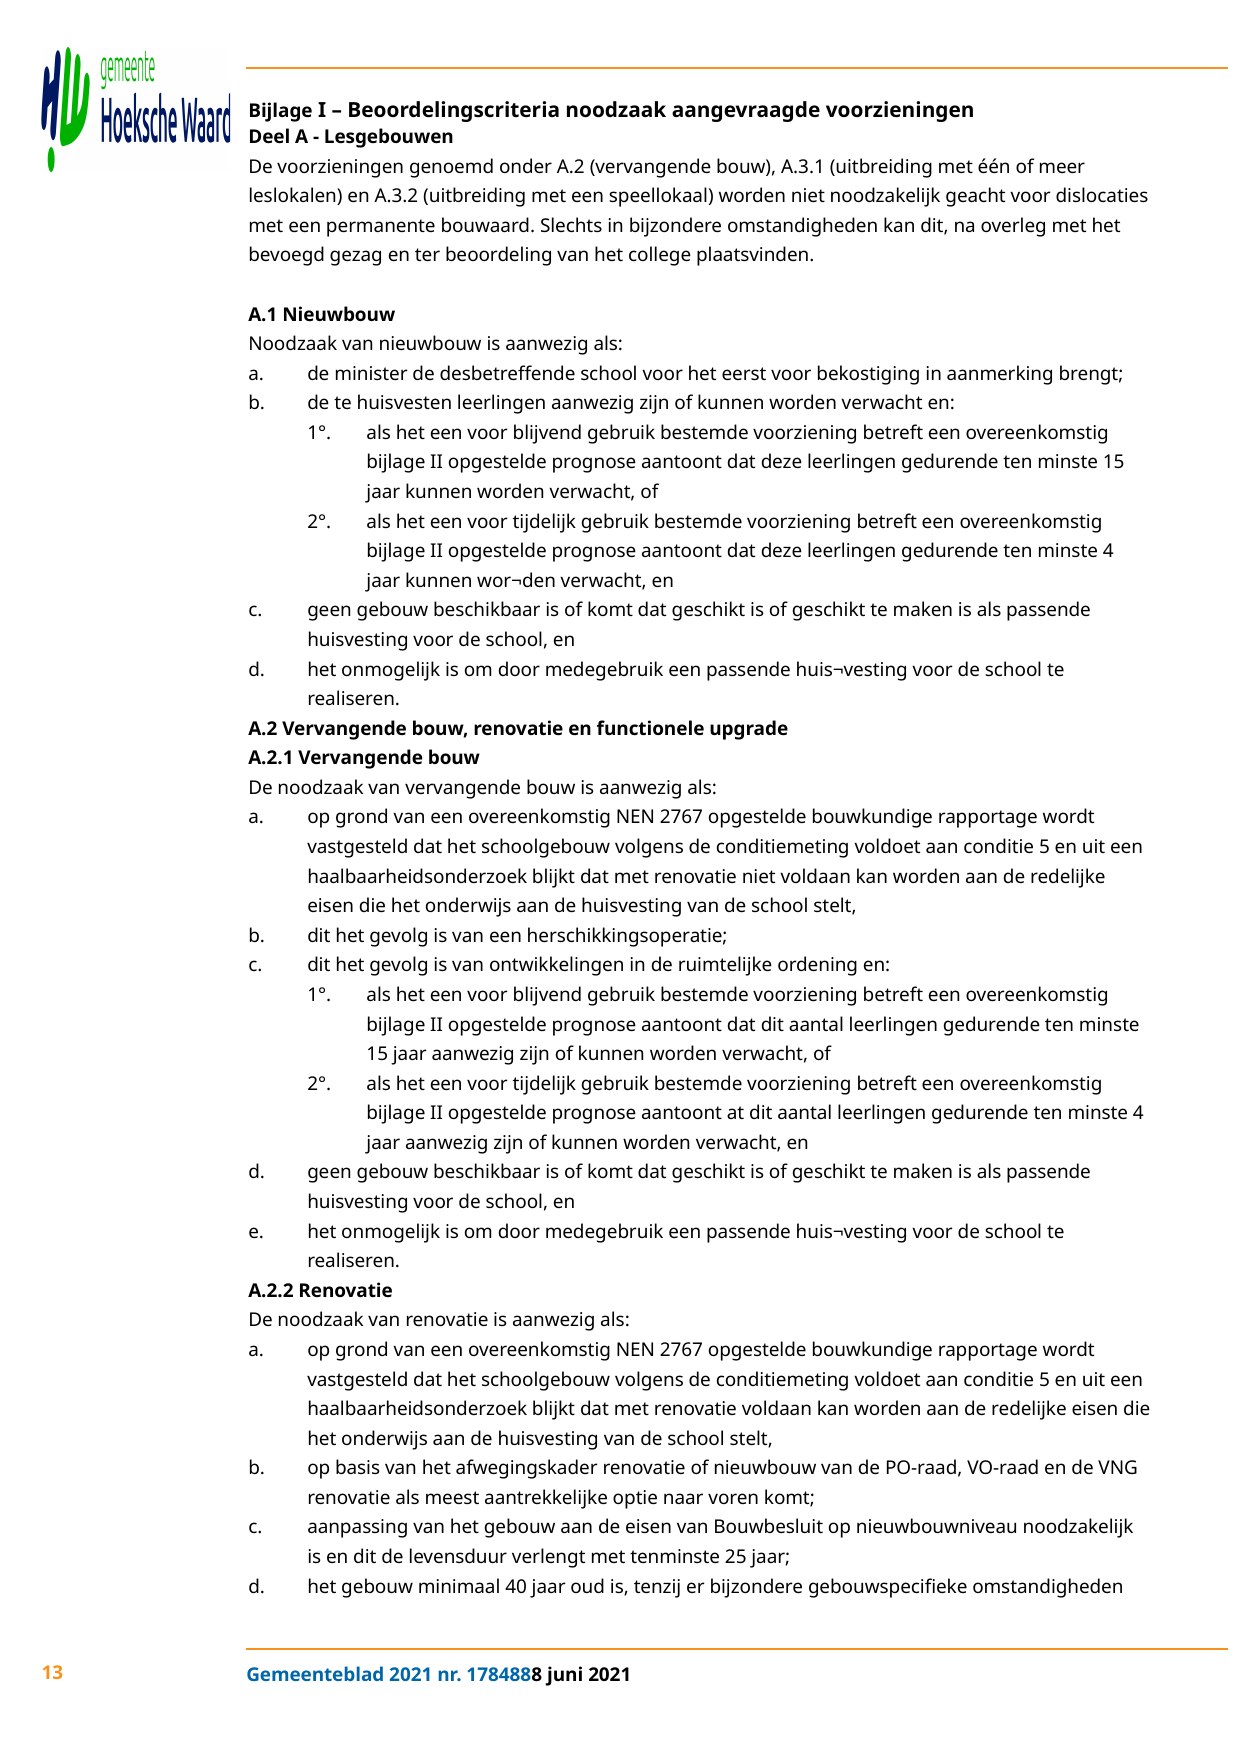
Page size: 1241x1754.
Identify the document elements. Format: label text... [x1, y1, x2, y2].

text Deel A - Lesgebouwen [248, 123, 1152, 149]
text A.2 Vervangende bouw, renovatie en functionele upgrade [248, 715, 1152, 741]
list als het een voor tijdelijk gebruik bestemde voorziening betreft een overeenkomstig bijlage II opgestelde prognose aantoont at dit aantal leerlingen gedurende ten minste 4 jaar aanwezig zijn of kunnen worden verwacht, en [307, 1070, 1152, 1155]
list de te huisvesten leerlingen aanwezig zijn of kunnen worden verwacht en: [248, 389, 1152, 415]
text A.2.2 Renovatie [248, 1277, 1152, 1303]
list dit het gevolg is van ontwikkelingen in de ruimtelijke ordening en: [248, 952, 1152, 977]
picture [41, 47, 231, 172]
list het onmogelijk is om door medegebruik een passende huis¬vesting voor de school te realiseren. [248, 656, 1152, 711]
list geen gebouw beschikbaar is of komt dat geschikt is of geschikt te maken is als passende huisvesting voor de school, en [248, 597, 1152, 652]
text A.1 Nieuwbouw [248, 301, 1152, 327]
list geen gebouw beschikbaar is of komt dat geschikt is of geschikt te maken is als passende huisvesting voor de school, en [248, 1159, 1152, 1214]
text A.2.1 Vervangende bouw [248, 744, 1152, 770]
text De noodzaak van renovatie is aanwezig als: [248, 1307, 1152, 1332]
list het gebouw minimaal 40 jaar oud is, tenzij er bijzondere gebouwspecifieke omstandigheden [248, 1573, 1152, 1599]
list op grond van een overeenkomstig NEN 2767 opgestelde bouwkundige rapportage wordt vastgesteld dat het schoolgebouw volgens de conditiemeting voldoet aan conditie 5 en uit een haalbaarheidsonderzoek blijkt dat met renovatie voldaan kan worden aan de redelijke eisen die het onderwijs aan de huisvesting van de school stelt, [248, 1336, 1152, 1451]
text Noodzaak van nieuwbouw is aanwezig als: [248, 330, 1152, 356]
list op basis van het afwegingskader renovatie of nieuwbouw van de PO-raad, VO-raad en de VNG renovatie als meest aantrekkelijke optie naar voren komt; [248, 1454, 1152, 1510]
text De noodzaak van vervangende bouw is aanwezig als: [248, 774, 1152, 800]
list de minister de desbetreffende school voor het eerst voor bekostiging in aanmerking brengt; [248, 360, 1152, 386]
list als het een voor tijdelijk gebruik bestemde voorziening betreft een overeenkomstig bijlage II opgestelde prognose aantoont dat deze leerlingen gedurende ten minste 4 jaar kunnen wor¬den verwacht, en [307, 508, 1152, 593]
list als het een voor blijvend gebruik bestemde voorziening betreft een overeenkomstig bijlage II opgestelde prognose aantoont dat dit aantal leerlingen gedurende ten minste 15 jaar aanwezig zijn of kunnen worden verwacht, of [307, 981, 1152, 1066]
list het onmogelijk is om door medegebruik een passende huis¬vesting voor de school te realiseren. [248, 1218, 1152, 1273]
text Bijlage I – Beoordelingscriteria noodzaak aangevraagde voorzieningen [248, 95, 1152, 123]
list als het een voor blijvend gebruik bestemde voorziening betreft een overeenkomstig bijlage II opgestelde prognose aantoont dat deze leerlingen gedurende ten minste 15 jaar kunnen worden verwacht, of [307, 419, 1152, 504]
text De voorzieningen genoemd onder A.2 (vervangende bouw), A.3.1 (uitbreiding met één of meer leslokalen) en A.3.2 (uitbreiding met een speellokaal) worden niet noodzakelijk geacht voor dislocaties met een permanente bouwaard. Slechts in bijzondere omstandigheden kan dit, na overleg met het bevoegd gezag en ter beoordeling van het college plaatsvinden. [248, 153, 1152, 267]
list aanpassing van het gebouw aan de eisen van Bouwbesluit op nieuwbouwniveau noodzakelijk is en dit de levensduur verlengt met tenminste 25 jaar; [248, 1514, 1152, 1569]
list op grond van een overeenkomstig NEN 2767 opgestelde bouwkundige rapportage wordt vastgesteld dat het schoolgebouw volgens de conditiemeting voldoet aan conditie 5 en uit een haalbaarheidsonderzoek blijkt dat met renovatie niet voldaan kan worden aan de redelijke eisen die het onderwijs aan de huisvesting van de school stelt, [248, 804, 1152, 918]
list dit het gevolg is van een herschikkingsoperatie; [248, 922, 1152, 948]
